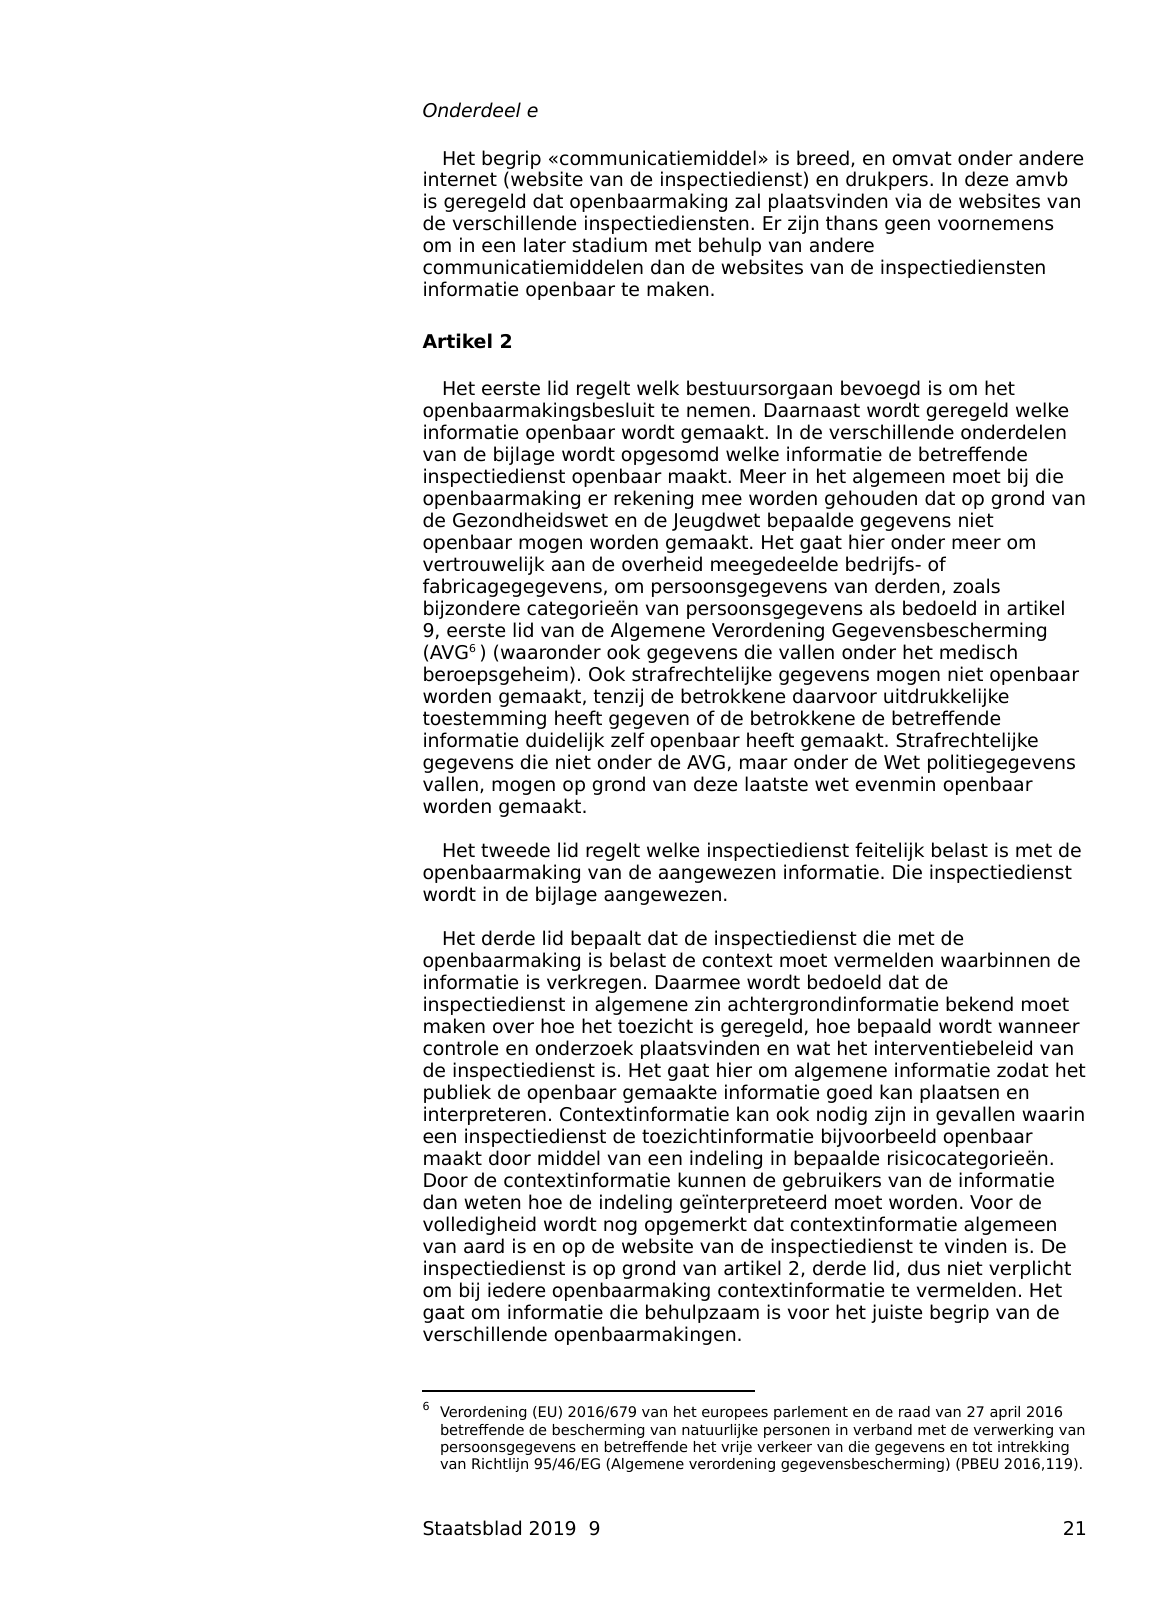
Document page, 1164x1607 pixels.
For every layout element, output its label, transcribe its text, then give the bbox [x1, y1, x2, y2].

text Verordening (EU) 2016/679 van het europees parlement en de raad van 27 april 2016 betreffende de bescherming van natuurlijke personen in verband met de verwerking van persoonsgegevens en betreffende het vrije verkeer van die gegevens en tot intrekking van Richtlijn 95/46/EG (Algemene verordening gegevensbescherming) (PBEU 2016,119). [422, 1400, 1087, 1473]
subtitle Onderdeel e [422, 100, 1087, 122]
subtitle Artikel 2 [422, 331, 1087, 353]
text Het tweede lid regelt welke inspectiedienst feitelijk belast is met de openbaarmaking van de aangewezen informatie. Die inspectiedienst wordt in de bijlage aangewezen. [422, 840, 1087, 906]
text Het derde lid bepaalt dat de inspectiedienst die met de openbaarmaking is belast de context moet vermelden waarbinnen de informatie is verkregen. Daarmee wordt bedoeld dat de inspectiedienst in algemene zin achtergrondinformatie bekend moet maken over hoe het toezicht is geregeld, hoe bepaald wordt wanneer controle en onderzoek plaatsvinden en wat het interventiebeleid van de inspectiedienst is. Het gaat hier om algemene informatie zodat het publiek de openbaar gemaakte informatie goed kan plaatsen en interpreteren. Contextinformatie kan ook nodig zijn in gevallen waarin een inspectiedienst de toezichtinformatie bijvoorbeeld openbaar maakt door middel van een indeling in bepaalde risicocategorieën. Door de contextinformatie kunnen de gebruikers van de informatie dan weten hoe de indeling geïnterpreteerd moet worden. Voor de volledigheid wordt nog opgemerkt dat contextinformatie algemeen van aard is en op de website van de inspectiedienst te vinden is. De inspectiedienst is op grond van artikel 2, derde lid, dus niet verplicht om bij iedere openbaarmaking contextinformatie te vermelden. Het gaat om informatie die behulpzaam is voor het juiste begrip van de verschillende openbaarmakingen. [422, 928, 1087, 1346]
text Het eerste lid regelt welk bestuursorgaan bevoegd is om het openbaarmakingsbesluit te nemen. Daarnaast wordt geregeld welke informatie openbaar wordt gemaakt. In de verschillende onderdelen van de bijlage wordt opgesomd welke informatie de betreffende inspectiedienst openbaar maakt. Meer in het algemeen moet bij die openbaarmaking er rekening mee worden gehouden dat op grond van de Gezondheidswet en de Jeugdwet bepaalde gegevens niet openbaar mogen worden gemaakt. Het gaat hier onder meer om vertrouwelijk aan de overheid meegedeelde bedrijfs- of fabricagegegevens, om persoonsgegevens van derden, zoals bijzondere categorieën van persoonsgegevens als bedoeld in artikel 9, eerste lid van de Algemene Verordening Gegevensbescherming (AVG) (waaronder ook gegevens die vallen onder het medisch beroepsgeheim). Ook strafrechtelijke gegevens mogen niet openbaar worden gemaakt, tenzij de betrokkene daarvoor uitdrukkelijke toestemming heeft gegeven of de betrokkene de betreffende informatie duidelijk zelf openbaar heeft gemaakt. Strafrechtelijke gegevens die niet onder de AVG, maar onder de Wet politiegegevens vallen, mogen op grond van deze laatste wet evenmin openbaar worden gemaakt. [422, 378, 1087, 818]
text Het begrip «communicatiemiddel» is breed, en omvat onder andere internet (website van de inspectiedienst) en drukpers. In deze amvb is geregeld dat openbaarmaking zal plaatsvinden via de websites van de verschillende inspectiediensten. Er zijn thans geen voornemens om in een later stadium met behulp van andere communicatiemiddelen dan de websites van de inspectiediensten informatie openbaar te maken. [422, 147, 1087, 301]
